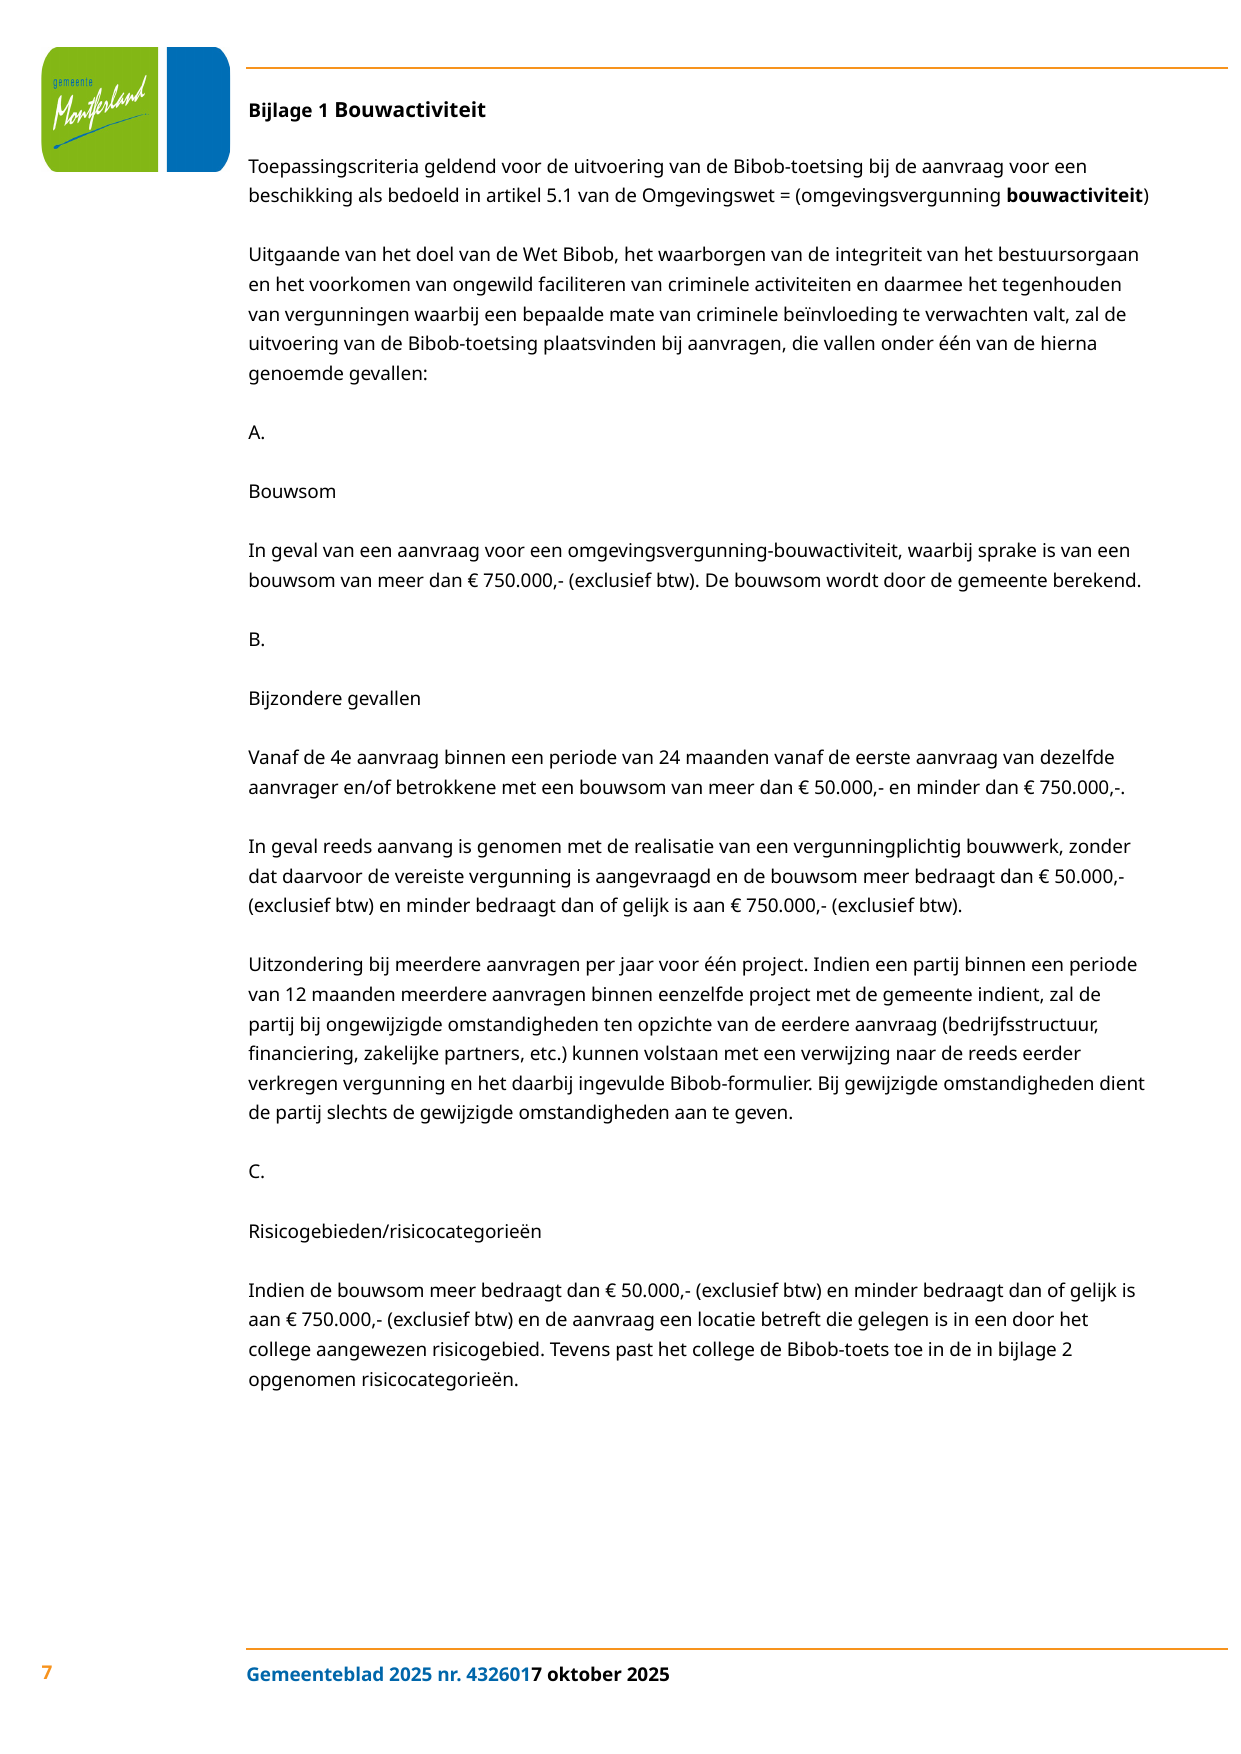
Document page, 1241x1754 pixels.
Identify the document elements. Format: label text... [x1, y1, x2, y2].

text Bouwsom [248, 478, 1152, 504]
text Uitzondering bij meerdere aanvragen per jaar voor één project. Indien een partij binnen een periode van 12 maanden meerdere aanvragen binnen eenzelfde project met de gemeente indient, zal de partij bij ongewijzigde omstandigheden ten opzichte van de eerdere aanvraag (bedrijfsstructuur, financiering, zakelijke partners, etc.) kunnen volstaan met een verwijzing naar de reeds eerder verkregen vergunning en het daarbij ingevulde Bibob-formulier. Bij gewijzigde omstandigheden dient de partij slechts de gewijzigde omstandigheden aan te geven. [248, 952, 1152, 1125]
text A. [248, 419, 1152, 445]
text Risicogebieden/risicocategorieën [248, 1218, 1152, 1244]
text B. [248, 626, 1152, 652]
text In geval reeds aanvang is genomen met de realisatie van een vergunningplichtig bouwwerk, zonder dat daarvoor de vereiste vergunning is aangevraagd en de bouwsom meer bedraagt dan € 50.000,- (exclusief btw) en minder bedraagt dan of gelijk is aan € 750.000,- (exclusief btw). [248, 833, 1152, 918]
text Vanaf de 4e aanvraag binnen een periode van 24 maanden vanaf de eerste aanvraag van dezelfde aanvrager en/of betrokkene met een bouwsom van meer dan € 50.000,- en minder dan € 750.000,-. [248, 744, 1152, 800]
text Uitgaande van het doel van de Wet Bibob, het waarborgen van de integriteit van het bestuursorgaan en het voorkomen van ongewild faciliteren van criminele activiteiten en daarmee het tegenhouden van vergunningen waarbij een bepaalde mate van criminele beïnvloeding te verwachten valt, zal de uitvoering van de Bibob-toetsing plaatsvinden bij aanvragen, die vallen onder één van de hierna genoemde gevallen: [248, 242, 1152, 386]
text Bijzondere gevallen [248, 685, 1152, 711]
text Indien de bouwsom meer bedraagt dan € 50.000,- (exclusief btw) en minder bedraagt dan of gelijk is aan € 750.000,- (exclusief btw) en de aanvraag een locatie betreft die gelegen is in een door het college aangewezen risicogebied. Tevens past het college de Bibob-toets toe in de in bijlage 2 opgenomen risicocategorieën. [248, 1277, 1152, 1392]
picture [41, 47, 231, 172]
text Bijlage 1 Bouwactiviteit [248, 95, 1152, 123]
text C. [248, 1159, 1152, 1184]
text Toepassingscriteria geldend voor de uitvoering van de Bibob-toetsing bij de aanvraag voor een beschikking als bedoeld in artikel 5.1 van de Omgevingswet = (omgevingsvergunning bouwactiviteit) [248, 153, 1152, 208]
text In geval van een aanvraag voor een omgevingsvergunning-bouwactiviteit, waarbij sprake is van een bouwsom van meer dan € 750.000,- (exclusief btw). De bouwsom wordt door de gemeente berekend. [248, 537, 1152, 593]
